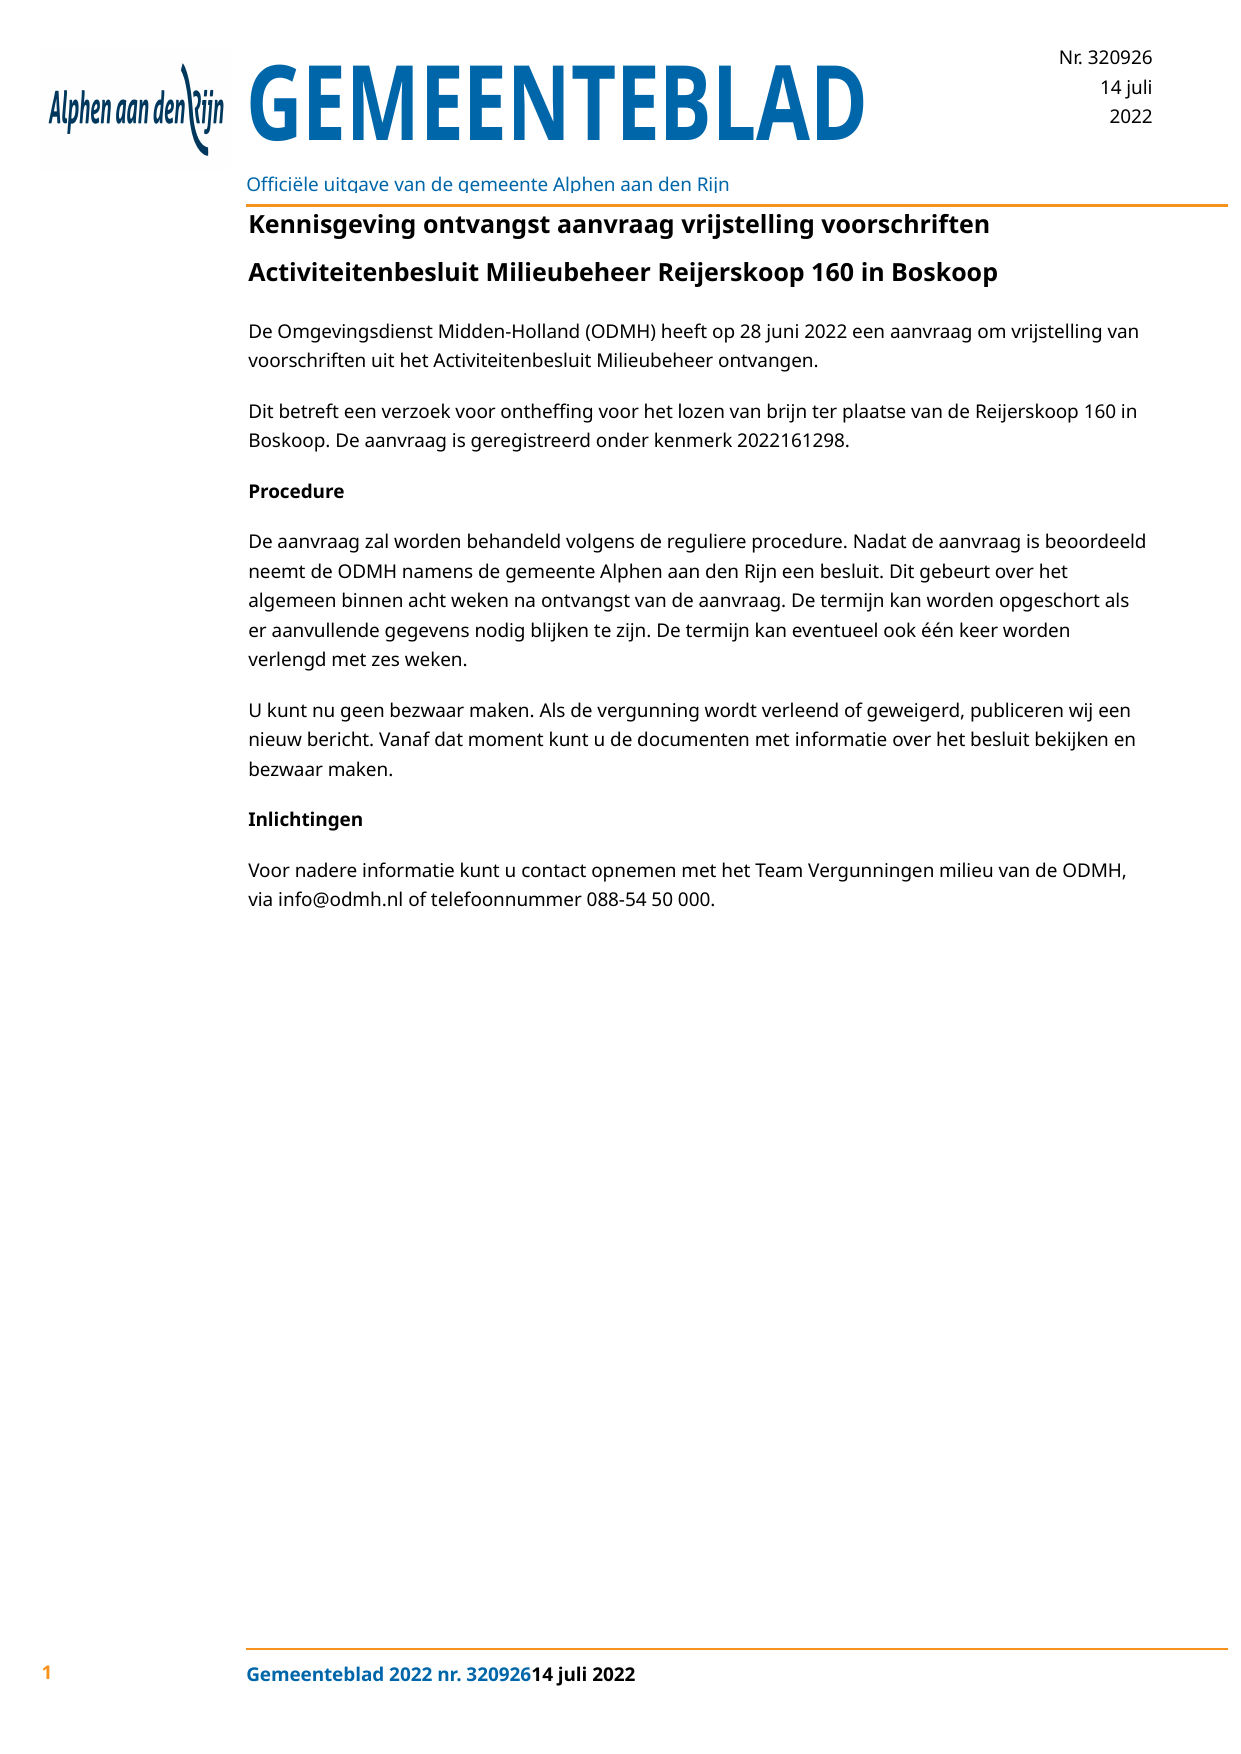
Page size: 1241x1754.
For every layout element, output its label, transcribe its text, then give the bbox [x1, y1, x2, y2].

text Kennisgeving ontvangst aanvraag vrijstelling voorschriften Activiteitenbesluit Milieubeheer Reijerskoop 160 in Boskoop [248, 207, 1152, 288]
text Voor nadere informatie kunt u contact opnemen met het Team Vergunningen milieu van de ODMH, via info@odmh.nl of telefoonnummer 088-54 50 000. [248, 857, 1152, 912]
text U kunt nu geen bezwaar maken. Als de vergunning wordt verleend of geweigerd, publiceren wij een nieuw bericht. Vanaf dat moment kunt u de documenten met informatie over het besluit bekijken en bezwaar maken. [248, 697, 1152, 782]
text Dit betreft een verzoek voor ontheffing voor het lozen van brijn ter plaatse van de Reijerskoop 160 in Boskoop. De aanvraag is geregistreerd onder kenmerk 2022161298. [248, 398, 1152, 453]
picture [41, 47, 231, 172]
text De aanvraag zal worden behandeld volgens de reguliere procedure. Nadat de aanvraag is beoordeeld neemt de ODMH namens de gemeente Alphen aan den Rijn een besluit. Dit gebeurt over het algemeen binnen acht weken na ontvangst van de aanvraag. De termijn kan worden opgeschort als er aanvullende gegevens nodig blijken te zijn. De termijn kan eventueel ook één keer worden verlengd met zes weken. [248, 528, 1152, 672]
text Procedure [248, 478, 1152, 504]
text Inlichtingen [248, 807, 1152, 832]
text De Omgevingsdienst Midden-Holland (ODMH) heeft op 28 juni 2022 een aanvraag om vrijstelling van voorschriften uit het Activiteitenbesluit Milieubeheer ontvangen. [248, 318, 1152, 373]
